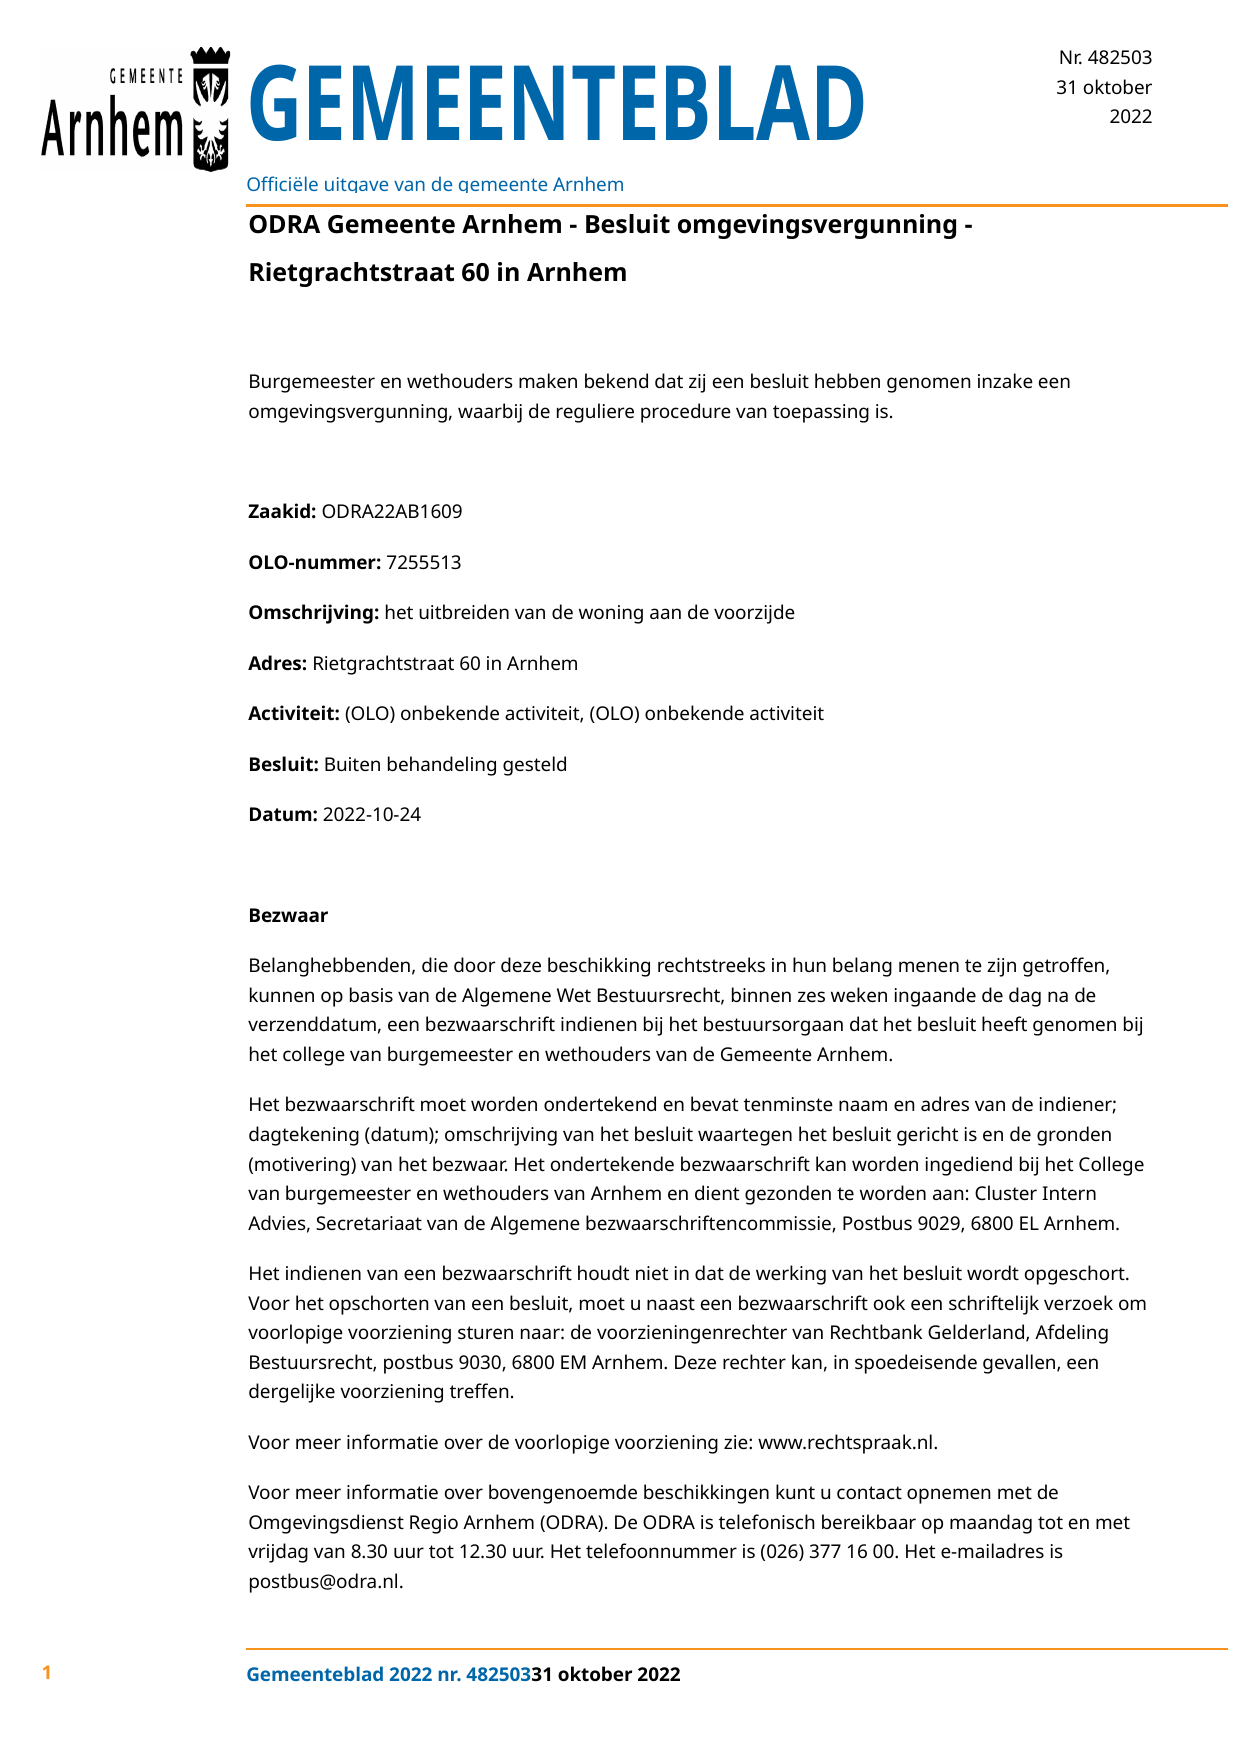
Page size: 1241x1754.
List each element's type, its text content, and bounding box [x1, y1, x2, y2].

text Burgemeester en wethouders maken bekend dat zij een besluit hebben genomen inzake een omgevingsvergunning, waarbij de reguliere procedure van toepassing is. [248, 368, 1152, 424]
text Belanghebbenden, die door deze beschikking rechtstreeks in hun belang menen te zijn getroffen, kunnen op basis van de Algemene Wet Bestuursrecht, binnen zes weken ingaande de dag na de verzenddatum, een bezwaarschrift indienen bij het bestuursorgaan dat het besluit heeft genomen bij het college van burgemeester en wethouders van de Gemeente Arnhem. [248, 952, 1152, 1067]
text Het indienen van een bezwaarschrift houdt niet in dat de werking van het besluit wordt opgeschort. Voor het opschorten van een besluit, moet u naast een bezwaarschrift ook een schriftelijk verzoek om voorlopige voorziening sturen naar: de voorzieningenrechter van Rechtbank Gelderland, Afdeling Bestuursrecht, postbus 9030, 6800 EM Arnhem. Deze rechter kan, in spoedeisende gevallen, een dergelijke voorziening treffen. [248, 1260, 1152, 1404]
text Voor meer informatie over bovengenoemde beschikkingen kunt u contact opnemen met de Omgevingsdienst Regio Arnhem (ODRA). De ODRA is telefonisch bereikbaar op maandag tot en met vrijdag van 8.30 uur tot 12.30 uur. Het telefoonnummer is (026) 377 16 00. Het e-mailadres is postbus@odra.nl. [248, 1479, 1152, 1594]
text Activiteit: (OLO) onbekende activiteit, (OLO) onbekende activiteit [248, 700, 1152, 726]
text ODRA Gemeente Arnhem - Besluit omgevingsvergunning - Rietgrachtstraat 60 in Arnhem [248, 207, 1152, 288]
text Het bezwaarschrift moet worden ondertekend en bevat tenminste naam en adres van de indiener; dagtekening (datum); omschrijving van het besluit waartegen het besluit gericht is en de gronden (motivering) van het bezwaar. Het ondertekende bezwaarschrift kan worden ingediend bij het College van burgemeester en wethouders van Arnhem en dient gezonden te worden aan: Cluster Intern Advies, Secretariaat van de Algemene bezwaarschriftencommissie, Postbus 9029, 6800 EL Arnhem. [248, 1092, 1152, 1236]
text OLO-nummer: 7255513 [248, 549, 1152, 575]
picture [41, 47, 231, 172]
text Bezwaar [248, 902, 1152, 928]
text Adres: Rietgrachtstraat 60 in Arnhem [248, 650, 1152, 676]
text Datum: 2022-10-24 [248, 801, 1152, 827]
text Voor meer informatie over de voorlopige voorziening zie: www.rechtspraak.nl. [248, 1429, 1152, 1455]
text Omschrijving: het uitbreiden van de woning aan de voorzijde [248, 599, 1152, 625]
text Zaakid: ODRA22AB1609 [248, 499, 1152, 524]
text Besluit: Buiten behandeling gesteld [248, 751, 1152, 777]
